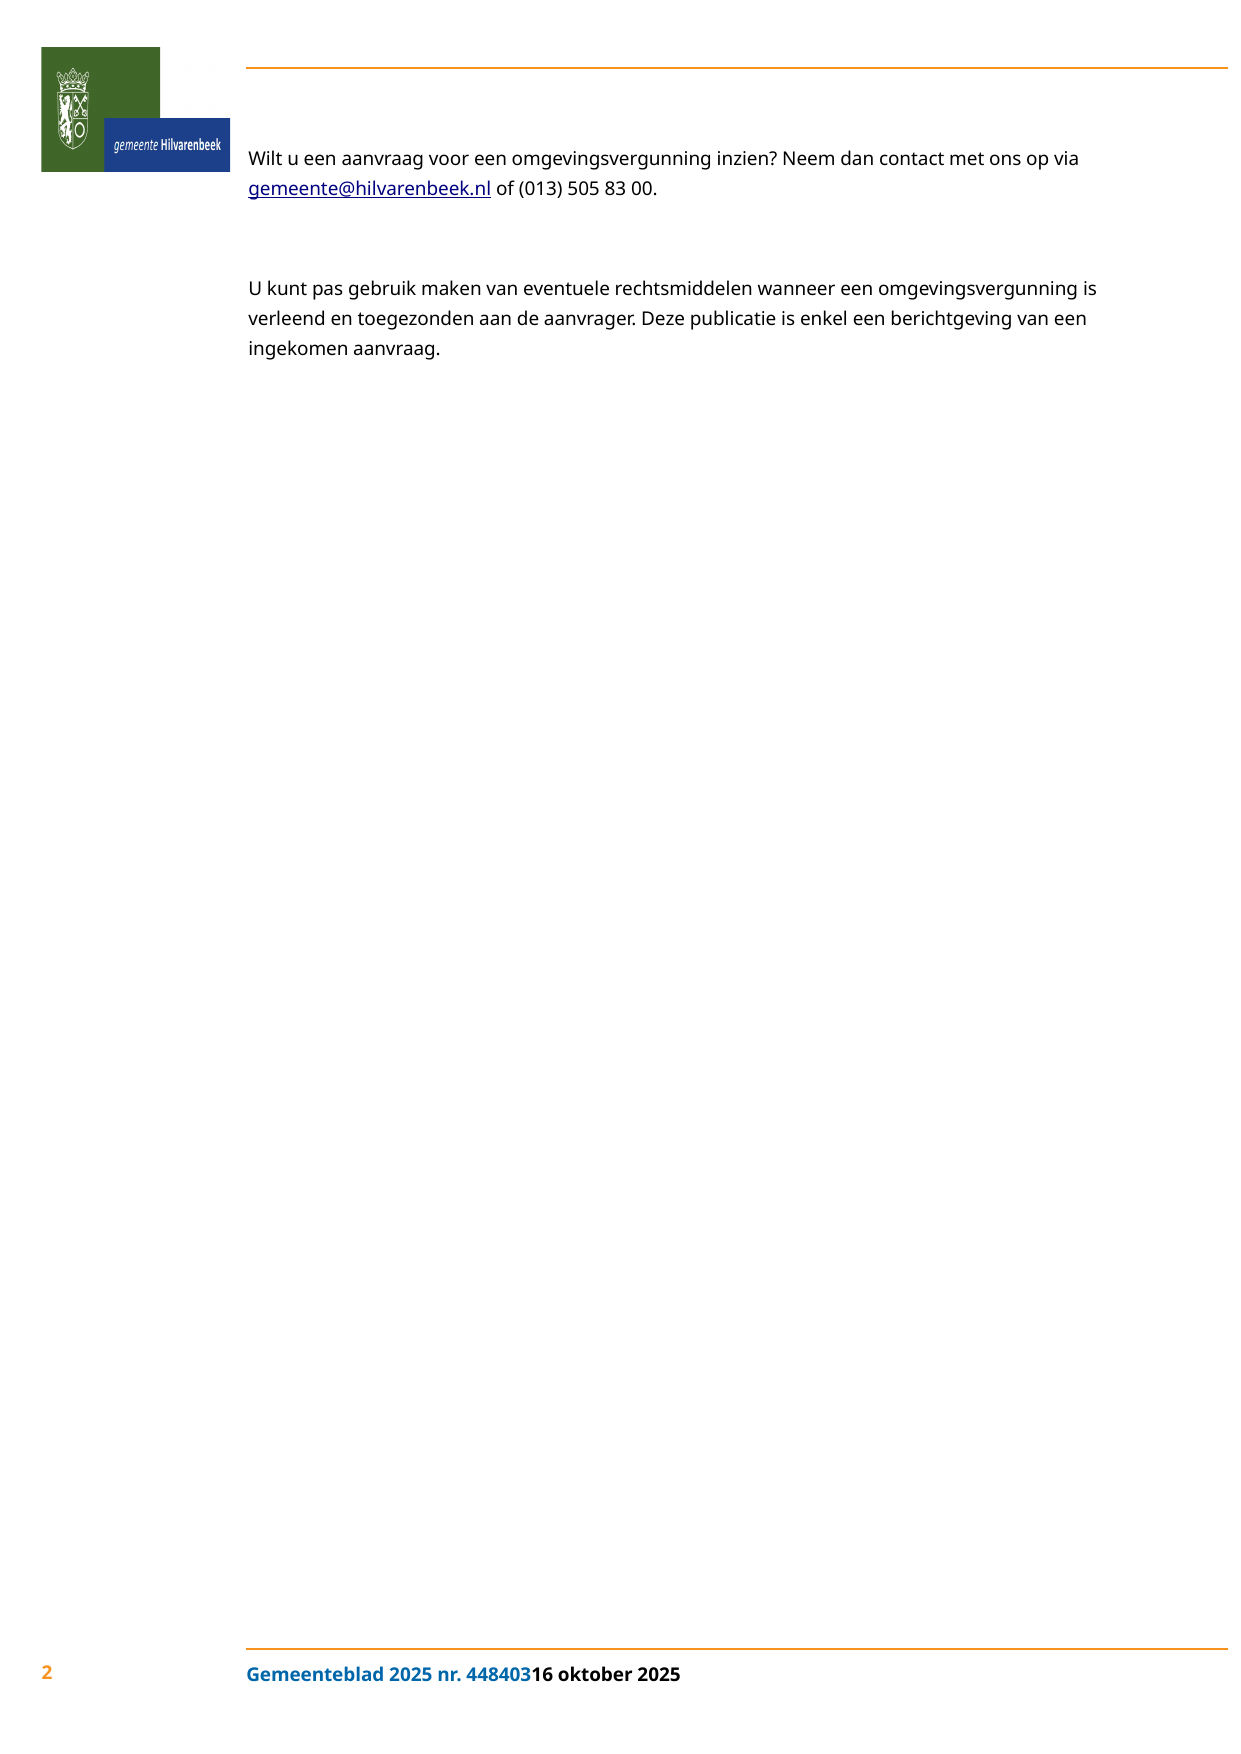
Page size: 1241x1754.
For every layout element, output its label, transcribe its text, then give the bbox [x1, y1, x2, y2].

picture [41, 47, 231, 172]
text Wilt u een aanvraag voor een omgevingsvergunning inzien? Neem dan contact met ons op via gemeente@hilvarenbeek.nl of (013) 505 83 00. [248, 145, 1152, 201]
text U kunt pas gebruik maken van eventuele rechtsmiddelen wanneer een omgevingsvergunning is verleend en toegezonden aan de aanvrager. Deze publicatie is enkel een berichtgeving van een ingekomen aanvraag. [248, 276, 1152, 361]
